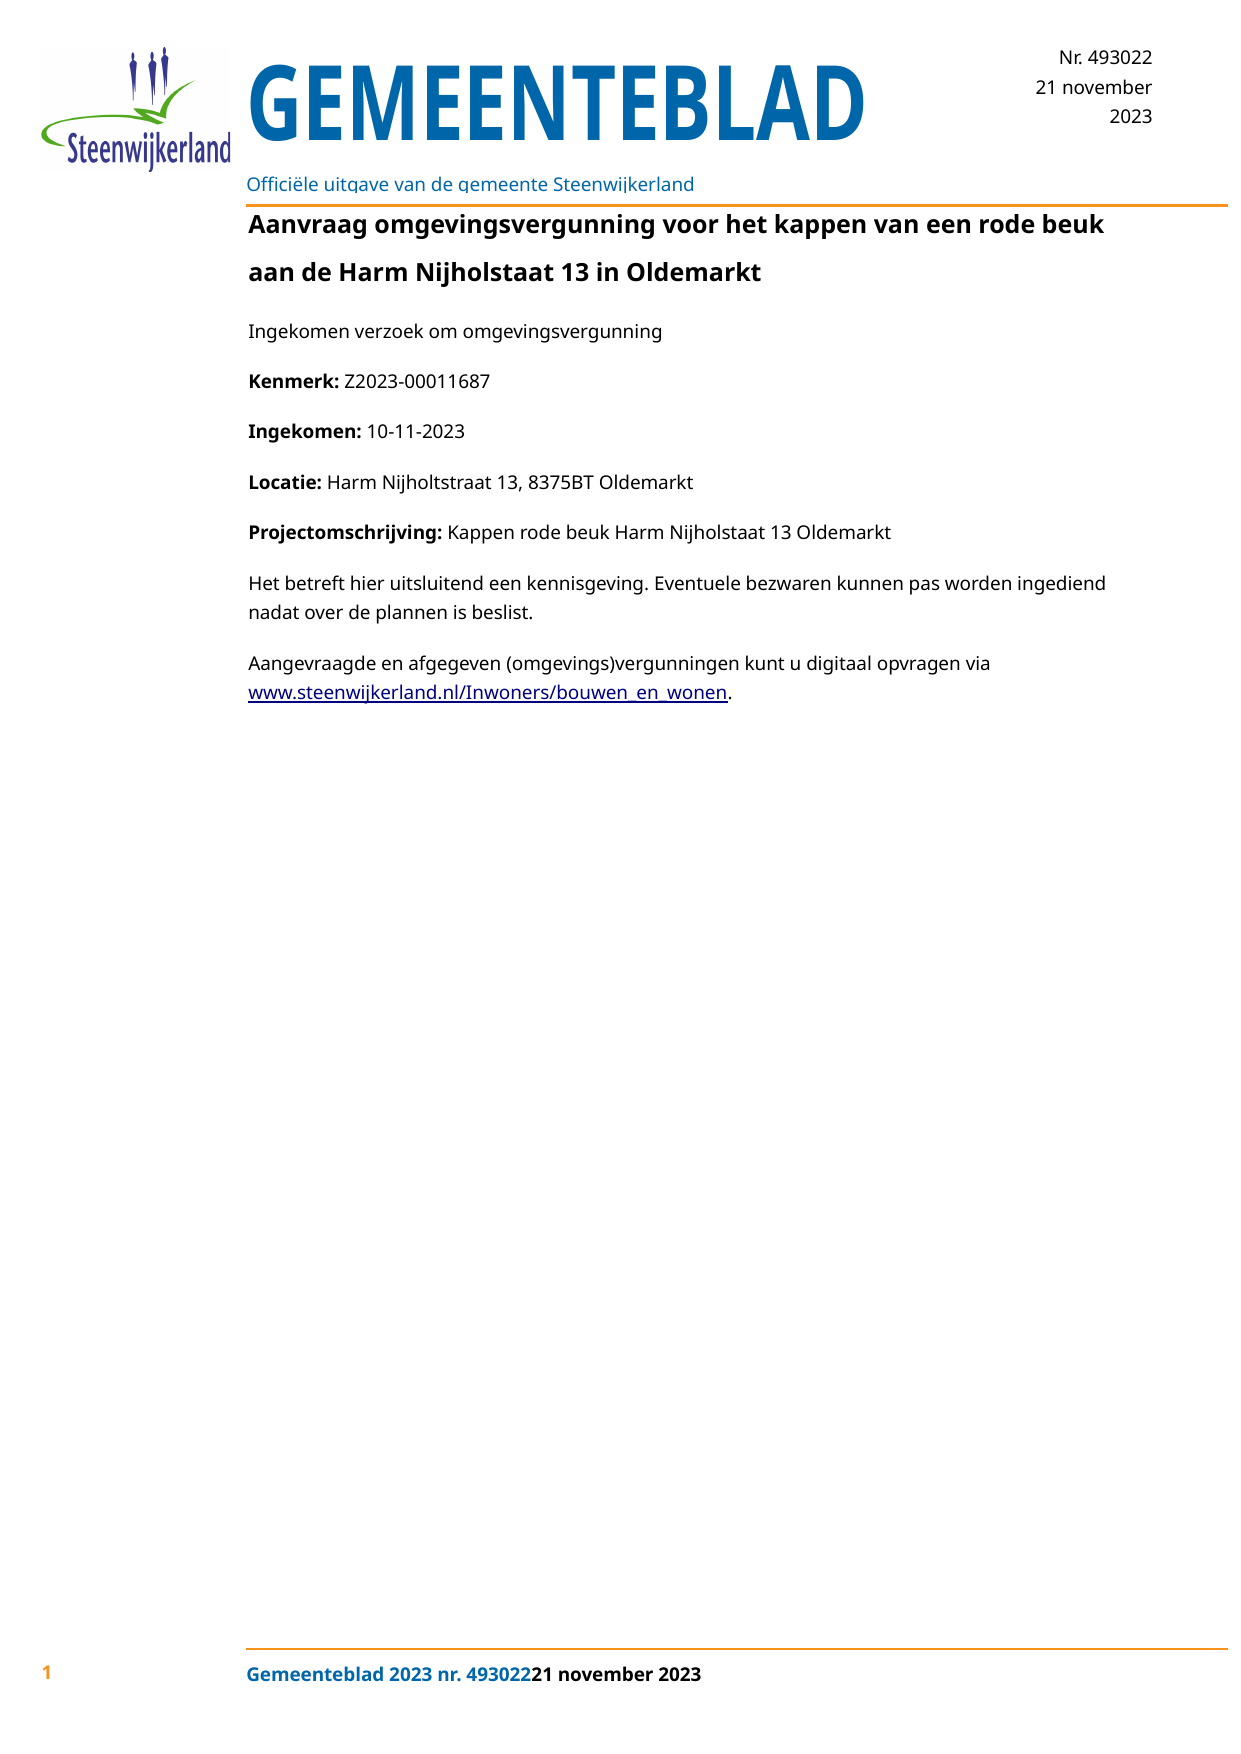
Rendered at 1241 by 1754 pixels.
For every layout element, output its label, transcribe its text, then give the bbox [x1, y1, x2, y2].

text Kenmerk: Z2023-00011687 [248, 368, 1152, 394]
text Aangevraagde en afgegeven (omgevings)vergunningen kunt u digitaal opvragen via www.steenwijkerland.nl/Inwoners/bouwen_en_wonen. [248, 650, 1152, 705]
text Ingekomen verzoek om omgevingsvergunning [248, 318, 1152, 344]
text Locatie: Harm Nijholtstraat 13, 8375BT Oldemarkt [248, 469, 1152, 495]
text Het betreft hier uitsluitend een kennisgeving. Eventuele bezwaren kunnen pas worden ingediend nadat over de plannen is beslist. [248, 570, 1152, 625]
picture [41, 47, 231, 172]
text Projectomschrijving: Kappen rode beuk Harm Nijholstaat 13 Oldemarkt [248, 519, 1152, 545]
text Aanvraag omgevingsvergunning voor het kappen van een rode beuk aan de Harm Nijholstaat 13 in Oldemarkt [248, 207, 1152, 288]
text Ingekomen: 10-11-2023 [248, 419, 1152, 444]
